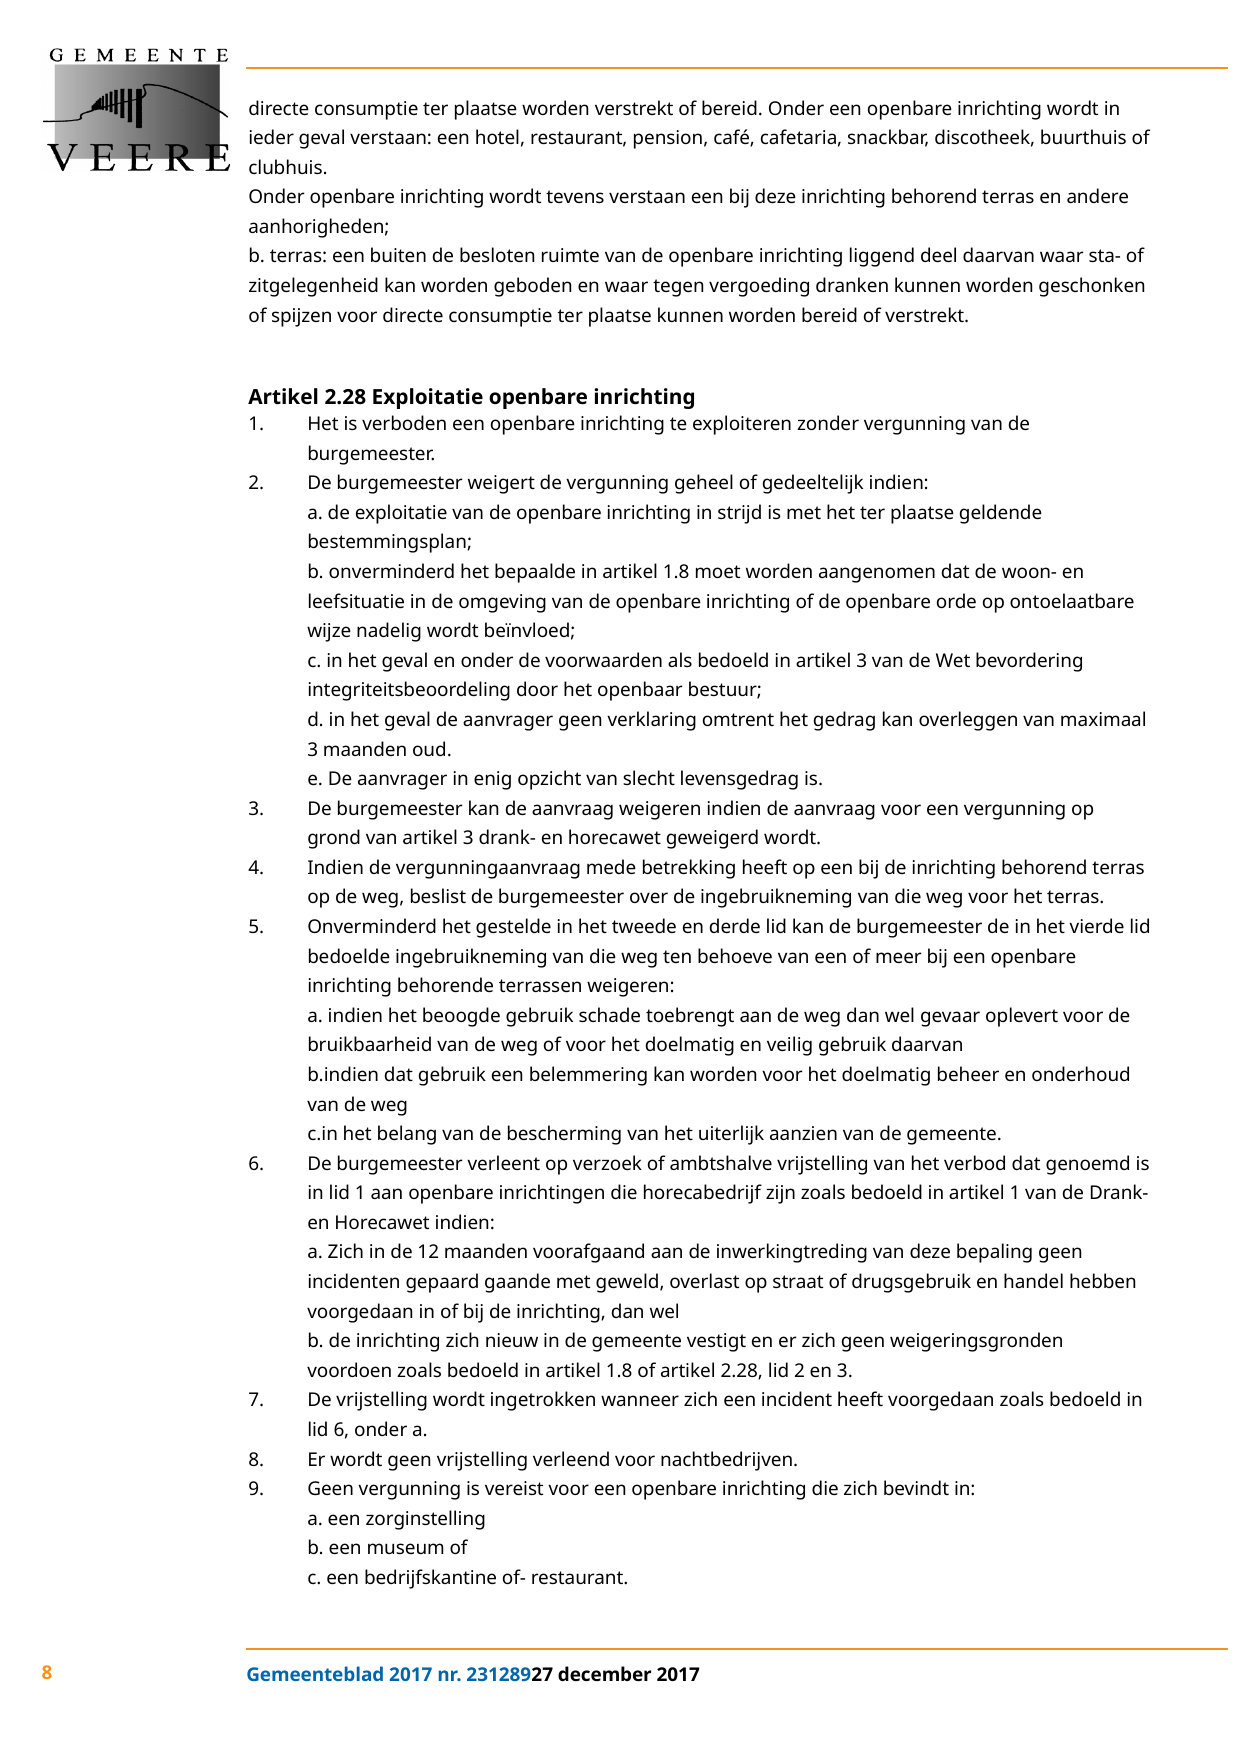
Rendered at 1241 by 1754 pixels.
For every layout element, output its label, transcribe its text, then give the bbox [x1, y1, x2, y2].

list b. de inrichting zich nieuw in de gemeente vestigt en er zich geen weigeringsgronden voordoen zoals bedoeld in artikel 1.8 of artikel 2.28, lid 2 en 3. [248, 1327, 1152, 1383]
list b. onverminderd het bepaalde in artikel 1.8 moet worden aangenomen dat de woon- en leefsituatie in de omgeving van de openbare inrichting of de openbare orde op ontoelaatbare wijze nadelig wordt beïnvloed; [248, 558, 1152, 643]
list Indien de vergunningaanvraag mede betrekking heeft op een bij de inrichting behorend terras op de weg, beslist de burgemeester over de ingebruikneming van die weg voor het terras. [248, 854, 1152, 909]
list De burgemeester weigert de vergunning geheel of gedeeltelijk indien: [248, 469, 1152, 495]
text Onder openbare inrichting wordt tevens verstaan een bij deze inrichting behorend terras en andere aanhorigheden; [248, 183, 1152, 239]
list Er wordt geen vrijstelling verleend voor nachtbedrijven. [248, 1446, 1152, 1471]
list Geen vergunning is vereist voor een openbare inrichting die zich bevindt in: [248, 1475, 1152, 1501]
list c.in het belang van de bescherming van het uiterlijk aanzien van de gemeente. [248, 1120, 1152, 1146]
list a. indien het beoogde gebruik schade toebrengt aan de weg dan wel gevaar oplevert voor de bruikbaarheid van de weg of voor het doelmatig en veilig gebruik daarvan [248, 1002, 1152, 1057]
list a. Zich in de 12 maanden voorafgaand aan de inwerkingtreding van deze bepaling geen incidenten gepaard gaande met geweld, overlast op straat of drugsgebruik en handel hebben voorgedaan in of bij de inrichting, dan wel [248, 1239, 1152, 1323]
list c. een bedrijfskantine of- restaurant. [248, 1564, 1152, 1590]
list De burgemeester kan de aanvraag weigeren indien de aanvraag voor een vergunning op grond van artikel 3 drank- en horecawet geweigerd wordt. [248, 795, 1152, 850]
text directe consumptie ter plaatse worden verstrekt of bereid. Onder een openbare inrichting wordt in ieder geval verstaan: een hotel, restaurant, pension, café, cafetaria, snackbar, discotheek, buurthuis of clubhuis. [248, 95, 1152, 180]
picture [41, 47, 231, 172]
text Artikel 2.28 Exploitatie openbare inrichting [248, 382, 1152, 410]
list Onverminderd het gestelde in het tweede en derde lid kan de burgemeester de in het vierde lid bedoelde ingebruikneming van die weg ten behoeve van een of meer bij een openbare inrichting behorende terrassen weigeren: [248, 913, 1152, 998]
list a. de exploitatie van de openbare inrichting in strijd is met het ter plaatse geldende bestemmingsplan; [248, 499, 1152, 554]
list d. in het geval de aanvrager geen verklaring omtrent het gedrag kan overleggen van maximaal 3 maanden oud. [248, 706, 1152, 761]
list b. een museum of [248, 1534, 1152, 1560]
list e. De aanvrager in enig opzicht van slecht levensgedrag is. [248, 765, 1152, 791]
list Het is verboden een openbare inrichting te exploiteren zonder vergunning van de burgemeester. [248, 410, 1152, 466]
list a. een zorginstelling [248, 1505, 1152, 1531]
text b. terras: een buiten de besloten ruimte van de openbare inrichting liggend deel daarvan waar sta- of zitgelegenheid kan worden geboden en waar tegen vergoeding dranken kunnen worden geschonken of spijzen voor directe consumptie ter plaatse kunnen worden bereid of verstrekt. [248, 243, 1152, 328]
list De vrijstelling wordt ingetrokken wanneer zich een incident heeft voorgedaan zoals bedoeld in lid 6, onder a. [248, 1387, 1152, 1442]
list c. in het geval en onder de voorwaarden als bedoeld in artikel 3 van de Wet bevordering integriteitsbeoordeling door het openbaar bestuur; [248, 647, 1152, 702]
list De burgemeester verleent op verzoek of ambtshalve vrijstelling van het verbod dat genoemd is in lid 1 aan openbare inrichtingen die horecabedrijf zijn zoals bedoeld in artikel 1 van de Drank- en Horecawet indien: [248, 1150, 1152, 1235]
list b.indien dat gebruik een belemmering kan worden voor het doelmatig beheer en onderhoud van de weg [248, 1061, 1152, 1116]
